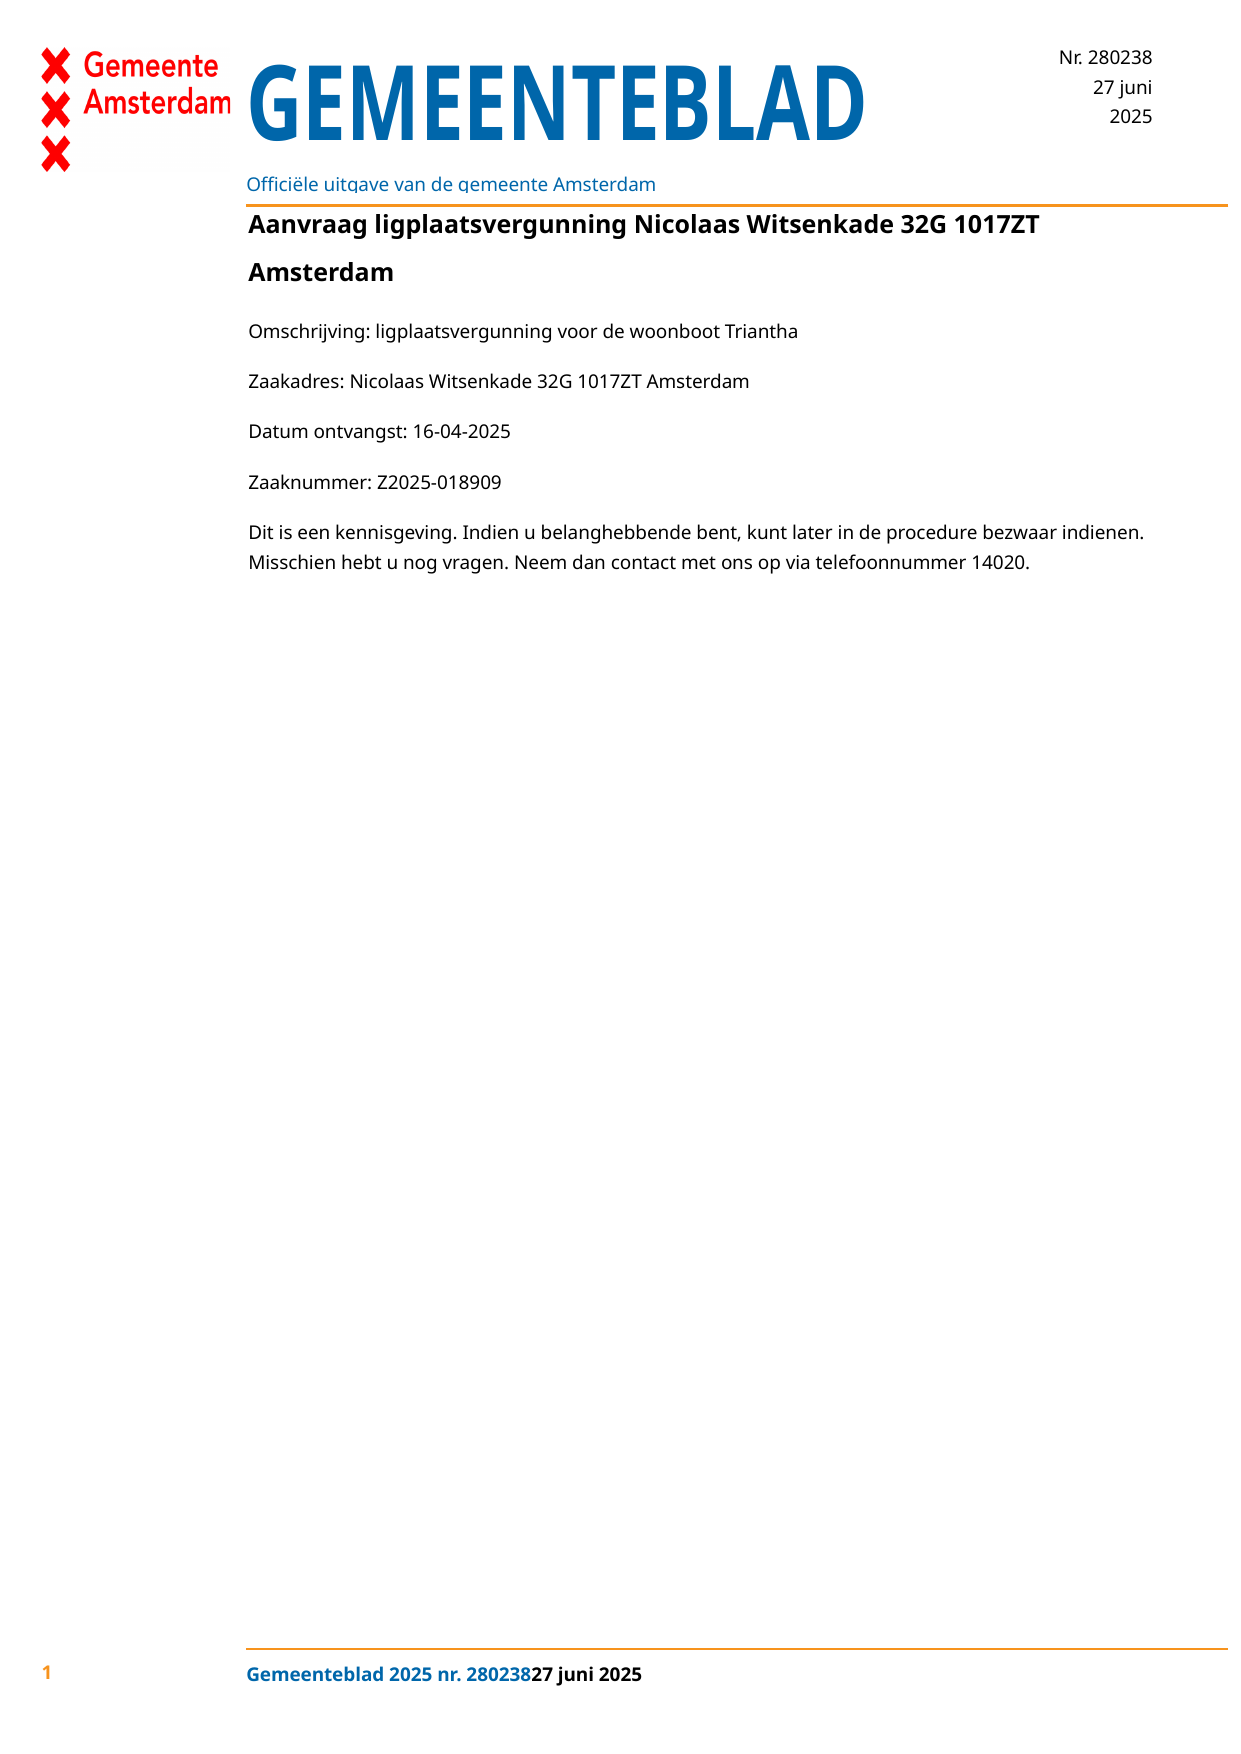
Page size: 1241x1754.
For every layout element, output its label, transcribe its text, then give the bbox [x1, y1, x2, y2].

text Aanvraag ligplaatsvergunning Nicolaas Witsenkade 32G 1017ZT Amsterdam [248, 207, 1152, 288]
text Zaakadres: Nicolaas Witsenkade 32G 1017ZT Amsterdam [248, 368, 1152, 394]
text Zaaknummer: Z2025-018909 [248, 469, 1152, 495]
text Datum ontvangst: 16-04-2025 [248, 419, 1152, 444]
text Dit is een kennisgeving. Indien u belanghebbende bent, kunt later in de procedure bezwaar indienen. Misschien hebt u nog vragen. Neem dan contact met ons op via telefoonnummer 14020. [248, 519, 1152, 575]
picture [41, 47, 231, 172]
text Omschrijving: ligplaatsvergunning voor de woonboot Triantha [248, 318, 1152, 344]
